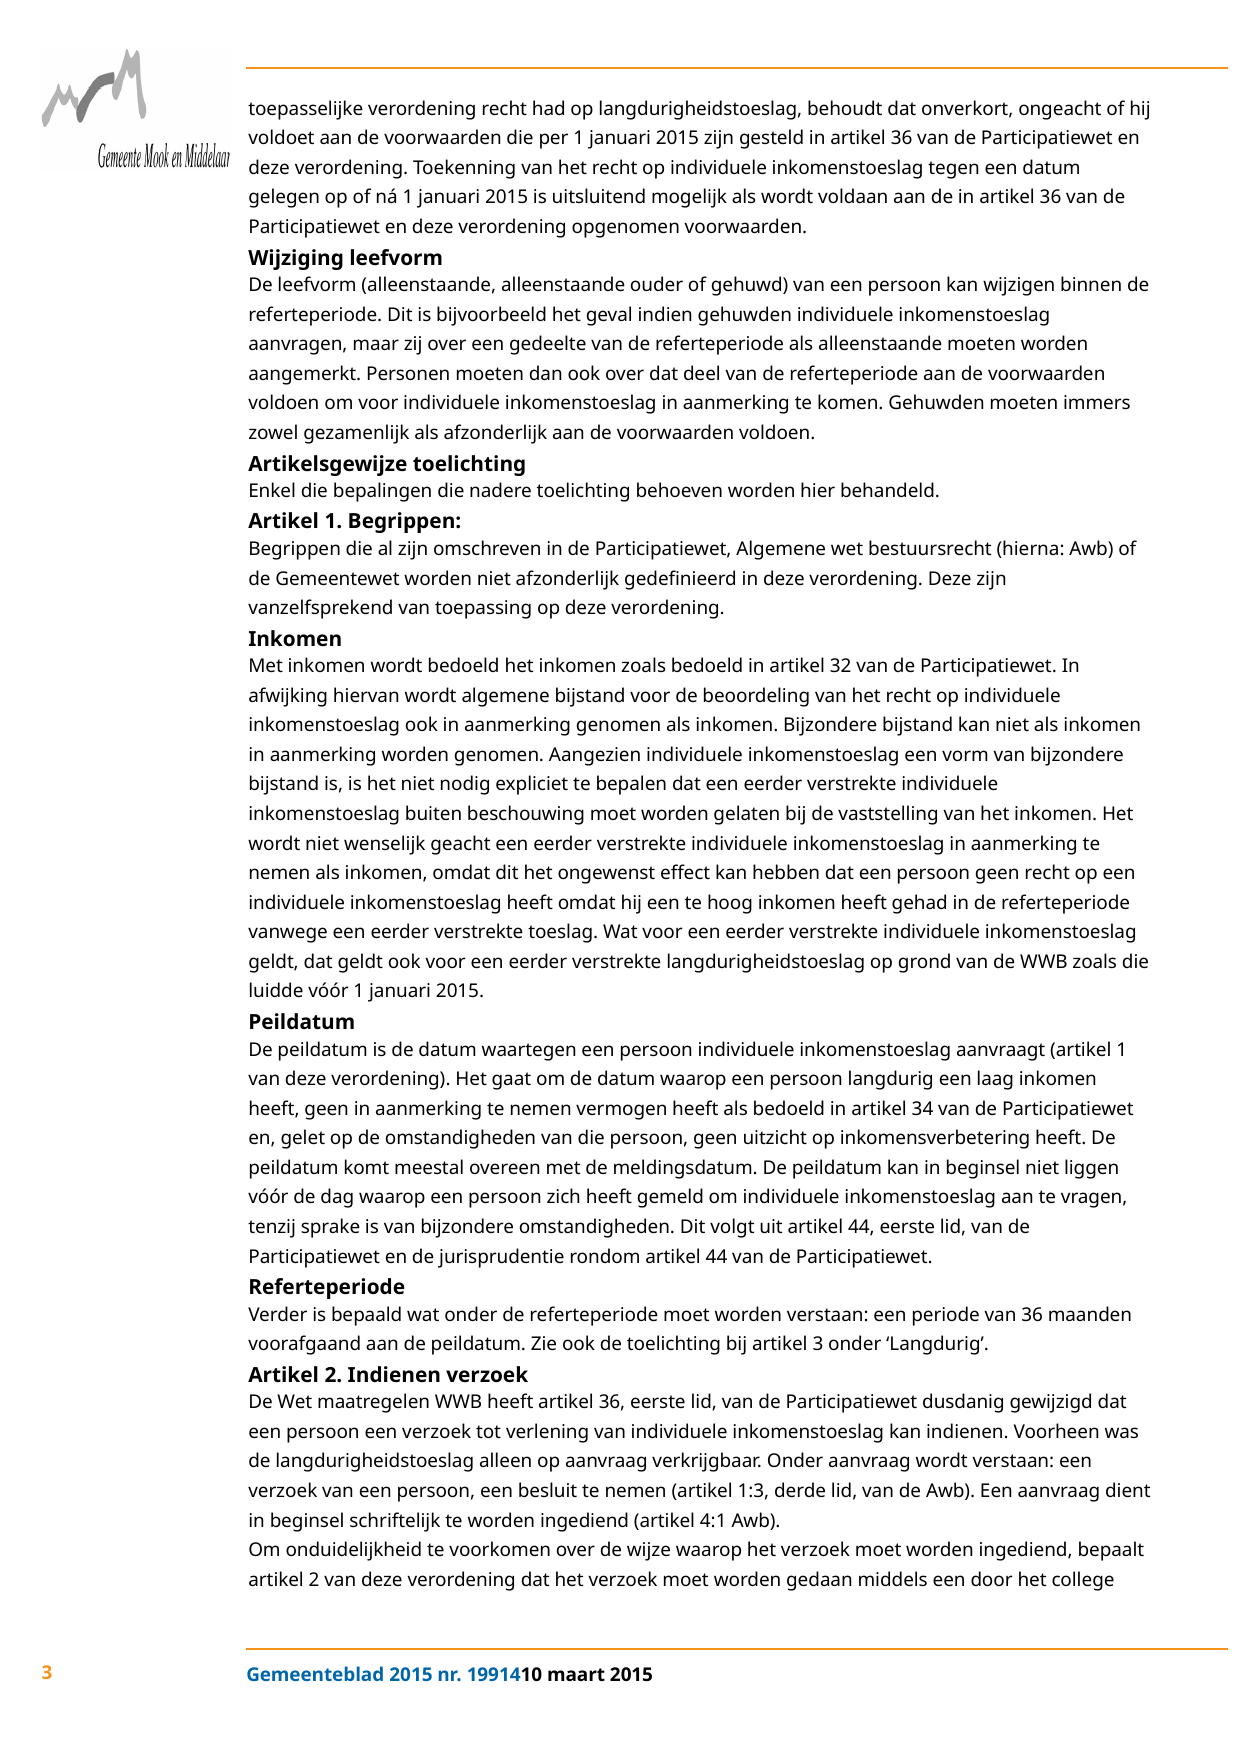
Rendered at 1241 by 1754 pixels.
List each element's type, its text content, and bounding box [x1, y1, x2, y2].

text Wijziging leefvorm [248, 243, 1152, 271]
text Artikel 1. Begrippen: [248, 507, 1152, 535]
text Artikelsgewijze toelichting [248, 449, 1152, 477]
text Om onduidelijkheid te voorkomen over de wijze waarop het verzoek moet worden ingediend, bepaalt artikel 2 van deze verordening dat het verzoek moet worden gedaan middels een door het college [248, 1536, 1152, 1592]
picture [41, 47, 231, 172]
text Artikel 2. Indienen verzoek [248, 1360, 1152, 1388]
text Peildatum [248, 1007, 1152, 1036]
text Enkel die bepalingen die nadere toelichting behoeven worden hier behandeld. [248, 477, 1152, 503]
text toepasselijke verordening recht had op langdurigheidstoeslag, behoudt dat onverkort, ongeacht of hij voldoet aan de voorwaarden die per 1 januari 2015 zijn gesteld in artikel 36 van de Participatiewet en deze verordening. Toekenning van het recht op individuele inkomenstoeslag tegen een datum gelegen op of ná 1 januari 2015 is uitsluitend mogelijk als wordt voldaan aan de in artikel 36 van de Participatiewet en deze verordening opgenomen voorwaarden. [248, 95, 1152, 239]
text Inkomen [248, 624, 1152, 652]
text De Wet maatregelen WWB heeft artikel 36, eerste lid, van de Participatiewet dusdanig gewijzigd dat een persoon een verzoek tot verlening van individuele inkomenstoeslag kan indienen. Voorheen was de langdurigheidstoeslag alleen op aanvraag verkrijgbaar. Onder aanvraag wordt verstaan: een verzoek van een persoon, een besluit te nemen (artikel 1:3, derde lid, van de Awb). Een aanvraag dient in beginsel schriftelijk te worden ingediend (artikel 4:1 Awb). [248, 1388, 1152, 1532]
text De peildatum is de datum waartegen een persoon individuele inkomenstoeslag aanvraagt (artikel 1 van deze verordening). Het gaat om de datum waarop een persoon langdurig een laag inkomen heeft, geen in aanmerking te nemen vermogen heeft als bedoeld in artikel 34 van de Participatiewet en, gelet op de omstandigheden van die persoon, geen uitzicht op inkomensverbetering heeft. De peildatum komt meestal overeen met de meldingsdatum. De peildatum kan in beginsel niet liggen vóór de dag waarop een persoon zich heeft gemeld om individuele inkomenstoeslag aan te vragen, tenzij sprake is van bijzondere omstandigheden. Dit volgt uit artikel 44, eerste lid, van de Participatiewet en de jurisprudentie rondom artikel 44 van de Participatiewet. [248, 1036, 1152, 1268]
text Met inkomen wordt bedoeld het inkomen zoals bedoeld in artikel 32 van de Participatiewet. In afwijking hiervan wordt algemene bijstand voor de beoordeling van het recht op individuele inkomenstoeslag ook in aanmerking genomen als inkomen. Bijzondere bijstand kan niet als inkomen in aanmerking worden genomen. Aangezien individuele inkomenstoeslag een vorm van bijzondere bijstand is, is het niet nodig expliciet te bepalen dat een eerder verstrekte individuele inkomenstoeslag buiten beschouwing moet worden gelaten bij de vaststelling van het inkomen. Het wordt niet wenselijk geacht een eerder verstrekte individuele inkomenstoeslag in aanmerking te nemen als inkomen, omdat dit het ongewenst effect kan hebben dat een persoon geen recht op een individuele inkomenstoeslag heeft omdat hij een te hoog inkomen heeft gehad in de referteperiode vanwege een eerder verstrekte toeslag. Wat voor een eerder verstrekte individuele inkomenstoeslag geldt, dat geldt ook voor een eerder verstrekte langdurigheidstoeslag op grond van de WWB zoals die luidde vóór 1 januari 2015. [248, 652, 1152, 1003]
text Referteperiode [248, 1272, 1152, 1301]
text Begrippen die al zijn omschreven in de Participatiewet, Algemene wet bestuursrecht (hierna: Awb) of de Gemeentewet worden niet afzonderlijk gedefinieerd in deze verordening. Deze zijn vanzelfsprekend van toepassing op deze verordening. [248, 535, 1152, 620]
text De leefvorm (alleenstaande, alleenstaande ouder of gehuwd) van een persoon kan wijzigen binnen de referteperiode. Dit is bijvoorbeeld het geval indien gehuwden individuele inkomenstoeslag aanvragen, maar zij over een gedeelte van de referteperiode als alleenstaande moeten worden aangemerkt. Personen moeten dan ook over dat deel van de referteperiode aan de voorwaarden voldoen om voor individuele inkomenstoeslag in aanmerking te komen. Gehuwden moeten immers zowel gezamenlijk als afzonderlijk aan de voorwaarden voldoen. [248, 271, 1152, 445]
text Verder is bepaald wat onder de referteperiode moet worden verstaan: een periode van 36 maanden voorafgaand aan de peildatum. Zie ook de toelichting bij artikel 3 onder ‘Langdurig’. [248, 1301, 1152, 1356]
